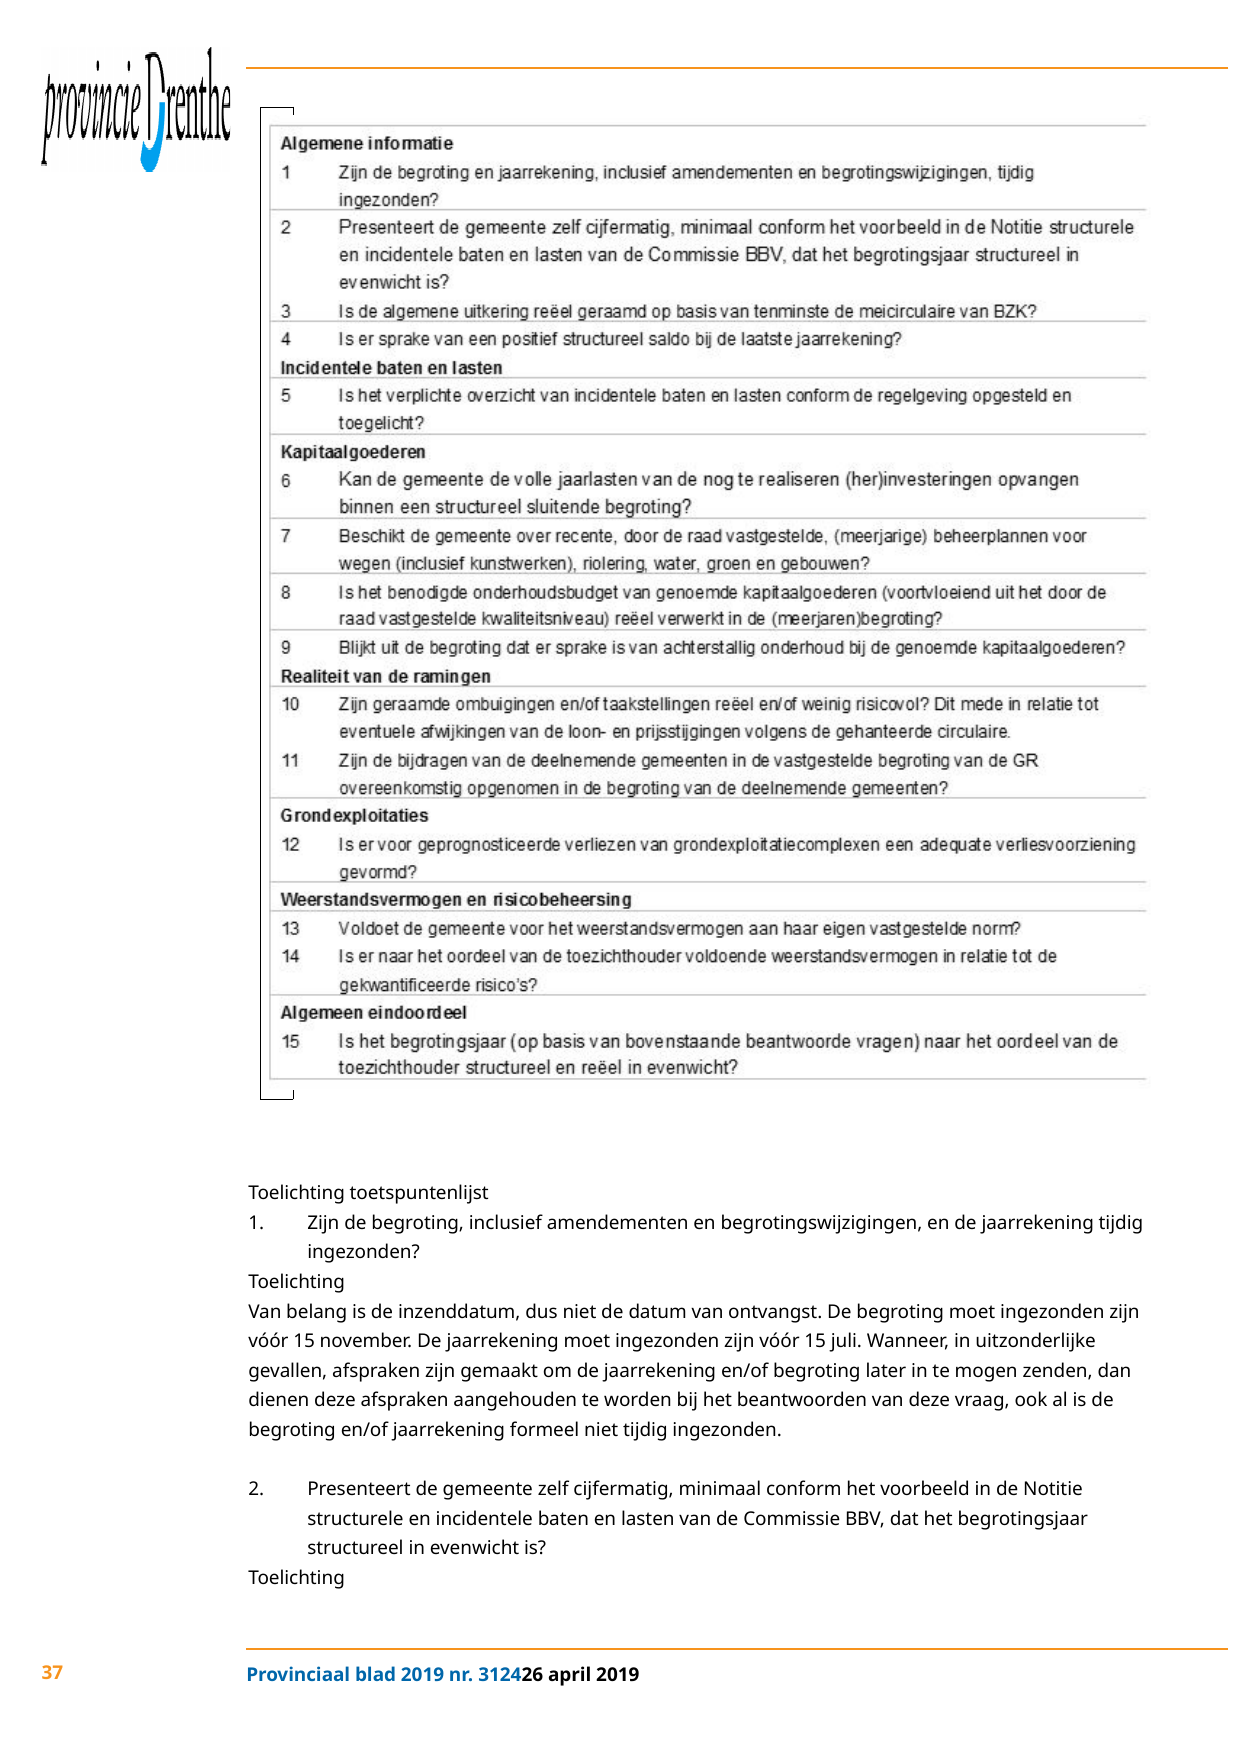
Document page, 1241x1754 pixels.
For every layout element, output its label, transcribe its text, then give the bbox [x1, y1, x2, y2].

list Zijn de begroting, inclusief amendementen en begrotingswijzigingen, en de jaarrekening tijdig ingezonden? [248, 1209, 1152, 1264]
text Toelichting [248, 1564, 1152, 1590]
picture [41, 47, 231, 172]
picture [268, 115, 1155, 1090]
text Toelichting [248, 1268, 1152, 1294]
text Van belang is de inzenddatum, dus niet de datum van ontvangst. De begroting moet ingezonden zijn vóór 15 november. De jaarrekening moet ingezonden zijn vóór 15 juli. Wanneer, in uitzonderlijke gevallen, afspraken zijn gemaakt om de jaarrekening en/of begroting later in te mogen zenden, dan dienen deze afspraken aangehouden te worden bij het beantwoorden van deze vraag, ook al is de begroting en/of jaarrekening formeel niet tijdig ingezonden. [248, 1298, 1152, 1442]
text Toelichting toetspuntenlijst [248, 1179, 1152, 1205]
list Presenteert de gemeente zelf cijfermatig, minimaal conform het voorbeeld in de Notitie structurele en incidentele baten en lasten van de Commissie BBV, dat het begrotingsjaar structureel in evenwicht is? [248, 1475, 1152, 1560]
